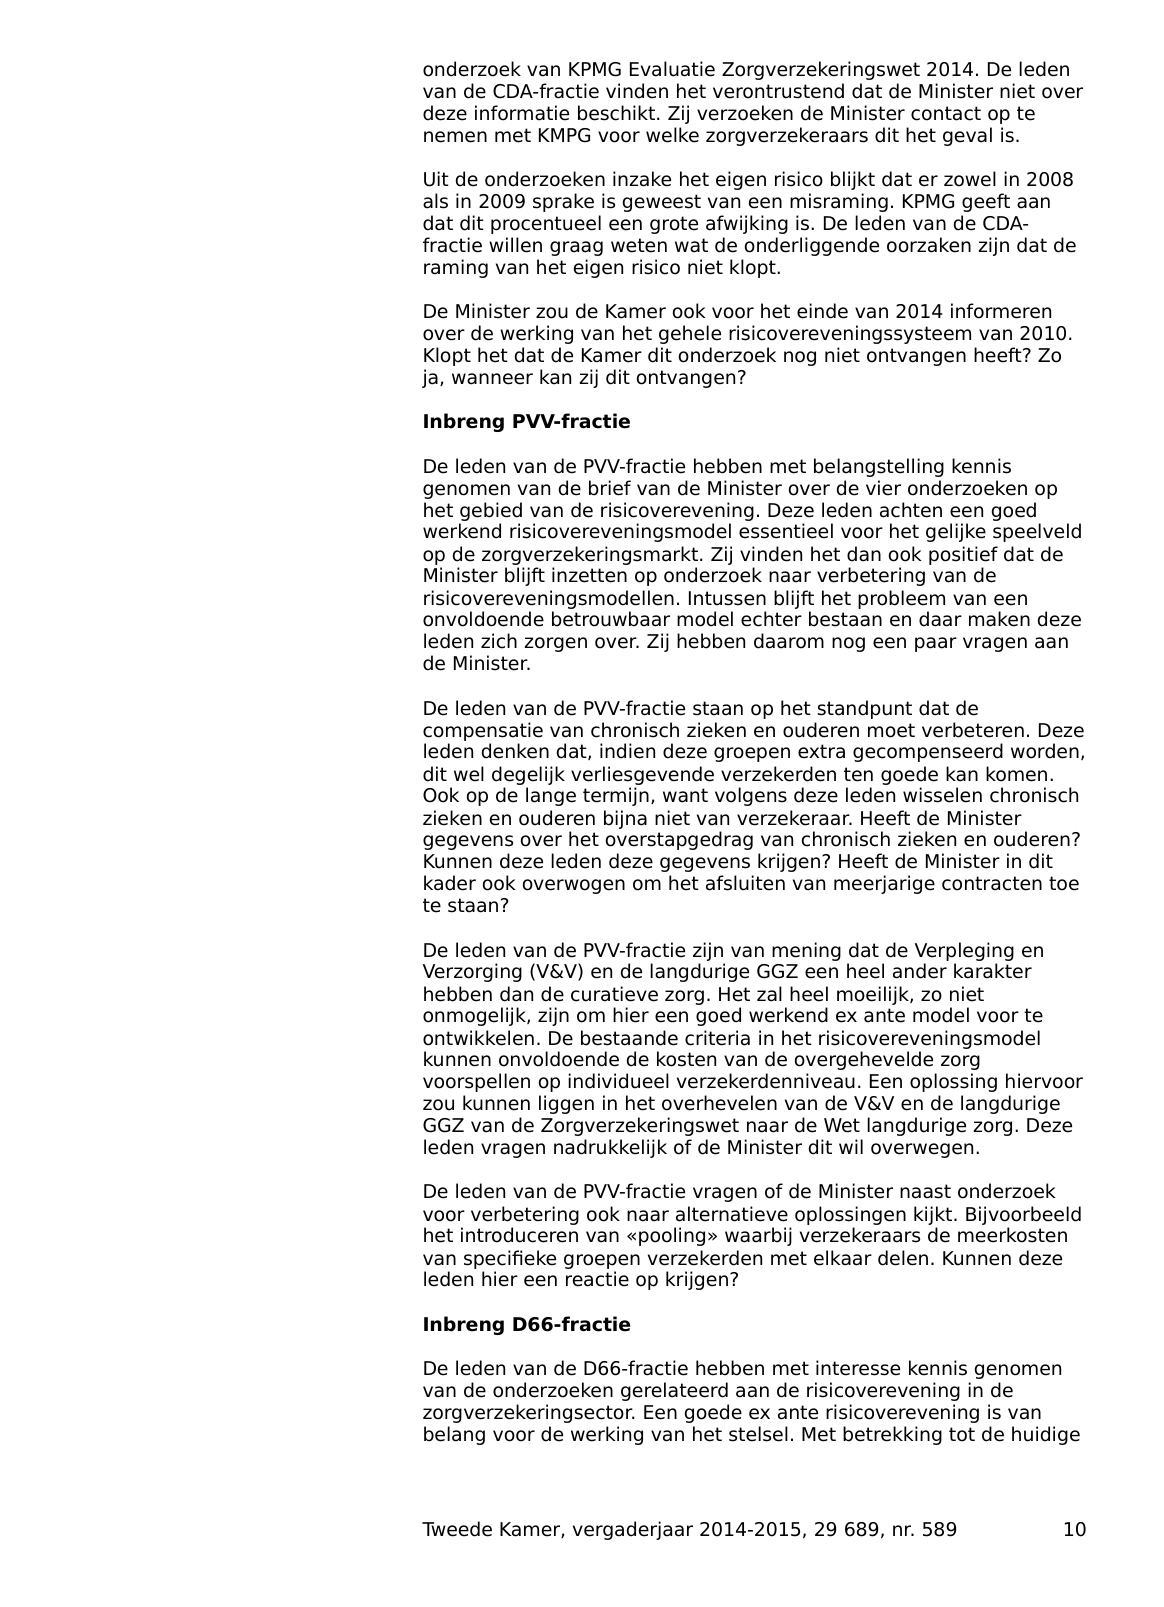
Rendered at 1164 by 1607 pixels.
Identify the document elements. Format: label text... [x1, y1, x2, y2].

text Uit de onderzoeken inzake het eigen risico blijkt dat er zowel in 2008 als in 2009 sprake is geweest van een misraming. KPMG geeft aan dat dit procentueel een grote afwijking is. De leden van de CDA-fractie willen graag weten wat de onderliggende oorzaken zijn dat de raming van het eigen risico niet klopt. [422, 169, 1087, 279]
subtitle Inbreng D66-fractie [422, 1313, 1087, 1336]
text De Minister zou de Kamer ook voor het einde van 2014 informeren over de werking van het gehele risicovereveningssysteem van 2010. Klopt het dat de Kamer dit onderzoek nog niet ontvangen heeft? Zo ja, wanneer kan zij dit ontvangen? [422, 301, 1087, 389]
text De leden van de PVV-fractie hebben met belangstelling kennis genomen van de brief van de Minister over de vier onderzoeken op het gebied van de risicoverevening. Deze leden achten een goed werkend risicovereveningsmodel essentieel voor het gelijke speelveld op de zorgverzekeringsmarkt. Zij vinden het dan ook positief dat de Minister blijft inzetten op onderzoek naar verbetering van de risicovereveningsmodellen. Intussen blijft het probleem van een onvoldoende betrouwbaar model echter bestaan en daar maken deze leden zich zorgen over. Zij hebben daarom nog een paar vragen aan de Minister. [422, 456, 1087, 675]
subtitle Inbreng PVV-fractie [422, 411, 1087, 433]
text De leden van de PVV-fractie vragen of de Minister naast onderzoek voor verbetering ook naar alternatieve oplossingen kijkt. Bijvoorbeeld het introduceren van «pooling» waarbij verzekeraars de meerkosten van specifieke groepen verzekerden met elkaar delen. Kunnen deze leden hier een reactie op krijgen? [422, 1181, 1087, 1291]
text De leden van de PVV-fractie zijn van mening dat de Verpleging en Verzorging (V&V) en de langdurige GGZ een heel ander karakter hebben dan de curatieve zorg. Het zal heel moeilijk, zo niet onmogelijk, zijn om hier een goed werkend ex ante model voor te ontwikkelen. De bestaande criteria in het risicovereveningsmodel kunnen onvoldoende de kosten van de overgehevelde zorg voorspellen op individueel verzekerdenniveau. Een oplossing hiervoor zou kunnen liggen in het overhevelen van de V&V en de langdurige GGZ van de Zorgverzekeringswet naar de Wet langdurige zorg. Deze leden vragen nadrukkelijk of de Minister dit wil overwegen. [422, 939, 1087, 1159]
text De leden van de PVV-fractie staan op het standpunt dat de compensatie van chronisch zieken en ouderen moet verbeteren. Deze leden denken dat, indien deze groepen extra gecompenseerd worden, dit wel degelijk verliesgevende verzekerden ten goede kan komen. Ook op de lange termijn, want volgens deze leden wisselen chronisch zieken en ouderen bijna niet van verzekeraar. Heeft de Minister gegevens over het overstapgedrag van chronisch zieken en ouderen? Kunnen deze leden deze gegevens krijgen? Heeft de Minister in dit kader ook overwogen om het afsluiten van meerjarige contracten toe te staan? [422, 697, 1087, 917]
text De leden van de D66-fractie hebben met interesse kennis genomen van de onderzoeken gerelateerd aan de risicoverevening in de zorgverzekeringsector. Een goede ex ante risicoverevening is van belang voor de werking van het stelsel. Met betrekking tot de huidige [422, 1358, 1087, 1446]
text onderzoek van KPMG Evaluatie Zorgverzekeringswet 2014. De leden van de CDA-fractie vinden het verontrustend dat de Minister niet over deze informatie beschikt. Zij verzoeken de Minister contact op te nemen met KMPG voor welke zorgverzekeraars dit het geval is. [422, 59, 1087, 147]
